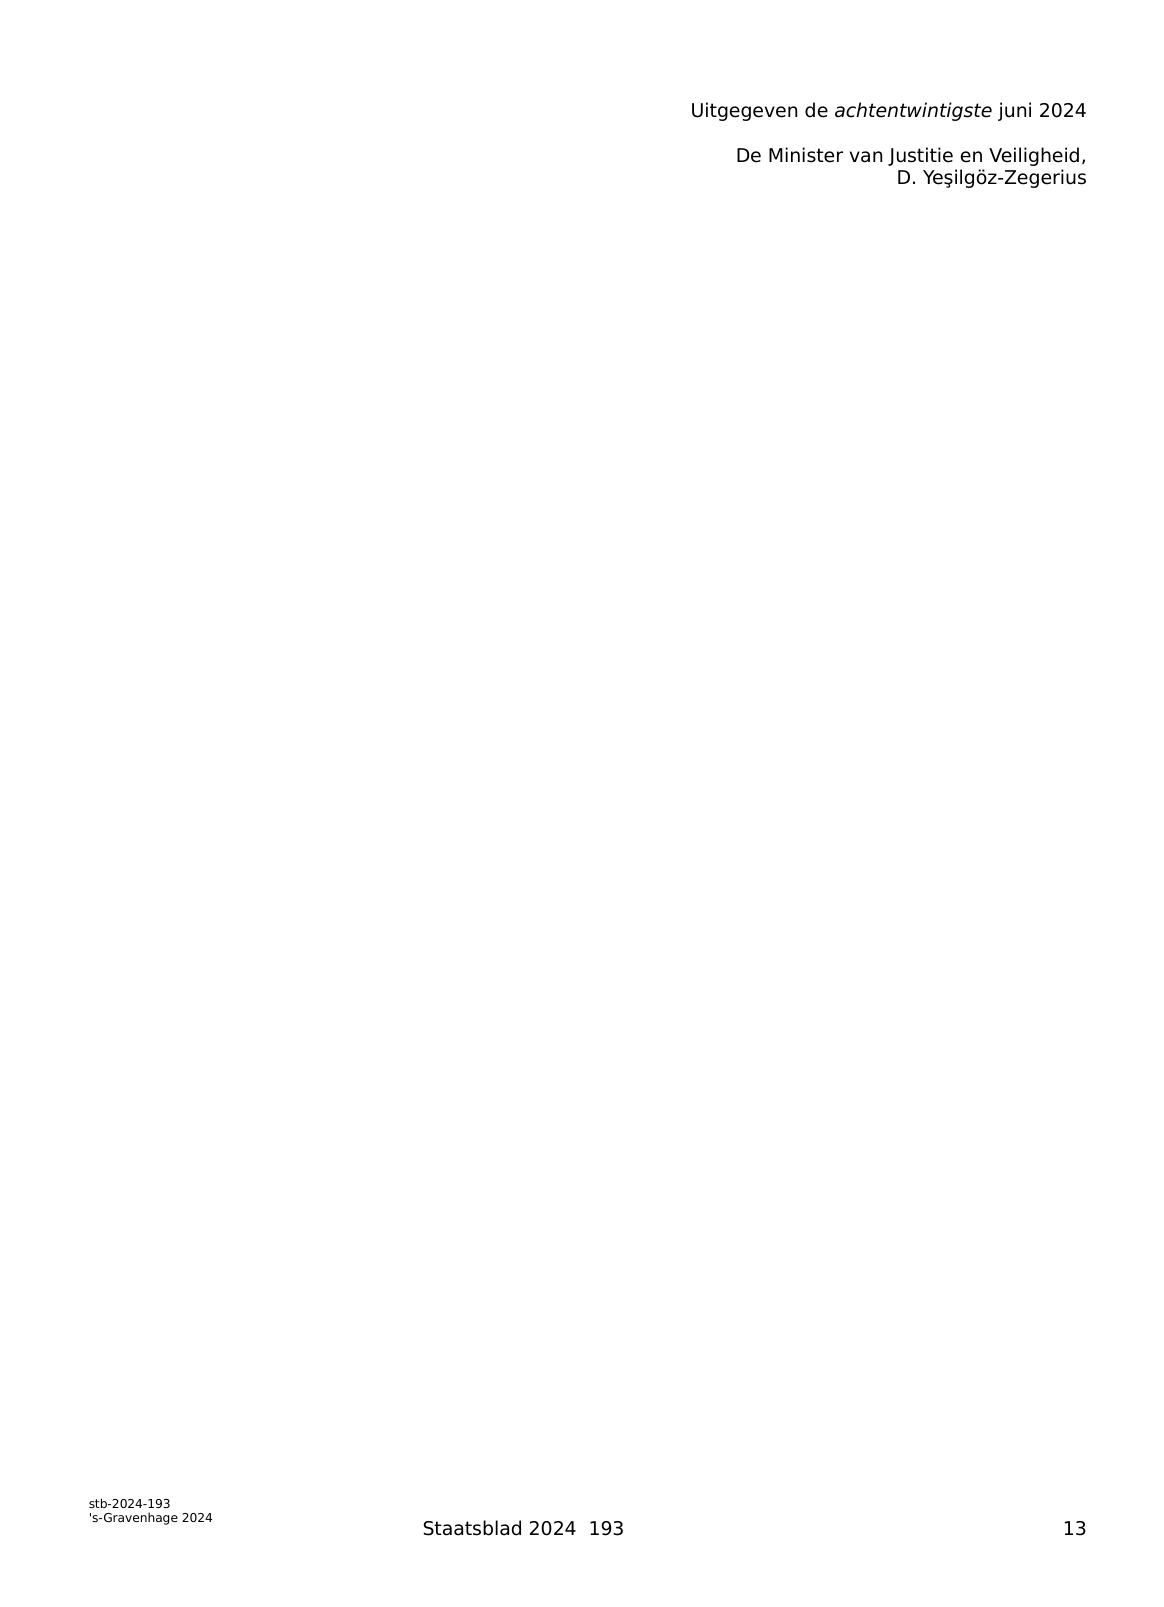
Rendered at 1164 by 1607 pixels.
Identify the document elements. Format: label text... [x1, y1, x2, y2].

text Uitgegeven de achtentwintigste juni 2024 [422, 100, 1087, 122]
text 's-Gravenhage 2024 [88, 1511, 323, 1525]
text De Minister van Justitie en Veiligheid, D. Yeşilgöz-Zegerius [422, 144, 1087, 188]
text stb-2024-193 [88, 1497, 323, 1511]
